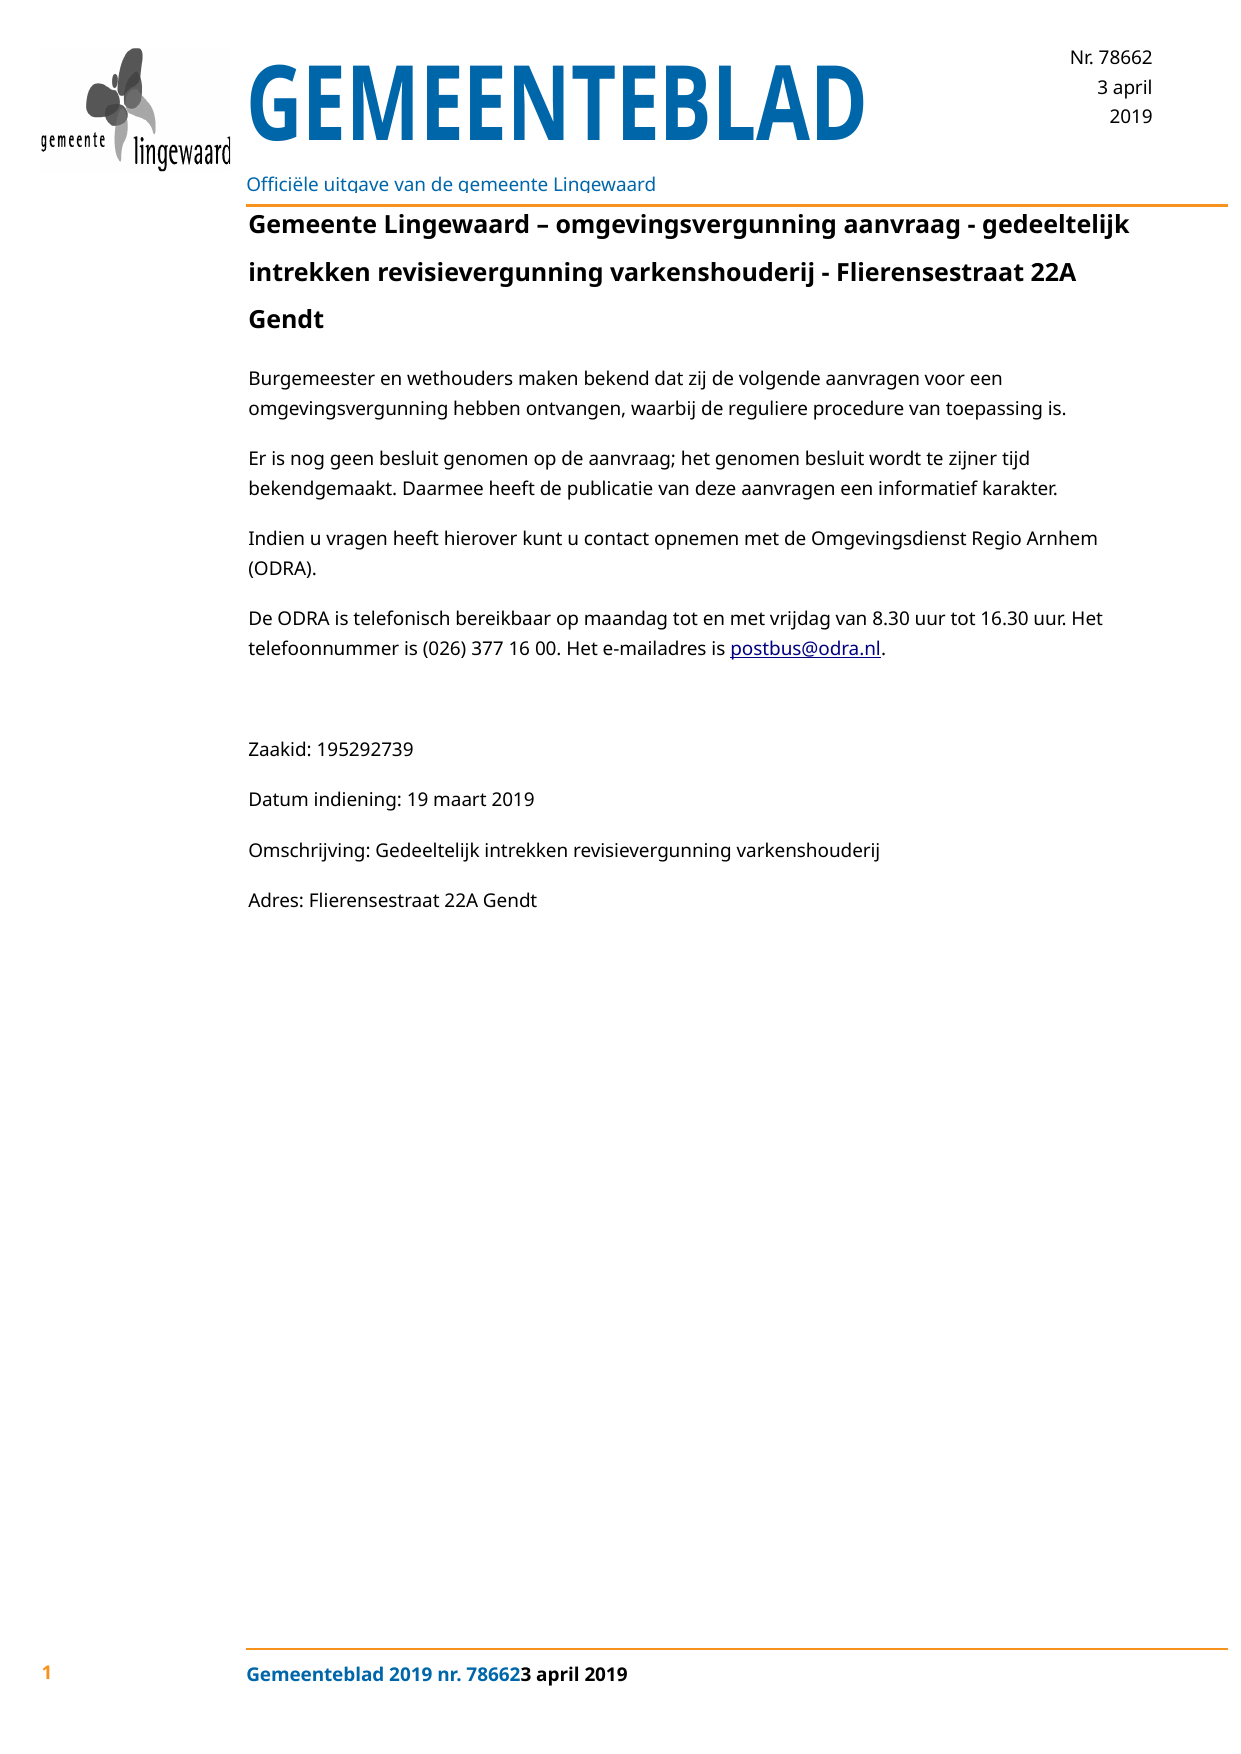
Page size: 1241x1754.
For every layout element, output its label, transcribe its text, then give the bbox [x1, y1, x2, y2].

text Datum indiening: 19 maart 2019 [248, 786, 1152, 812]
text Burgemeester en wethouders maken bekend dat zij de volgende aanvragen voor een omgevingsvergunning hebben ontvangen, waarbij de reguliere procedure van toepassing is. [248, 366, 1152, 421]
text De ODRA is telefonisch bereikbaar op maandag tot en met vrijdag van 8.30 uur tot 16.30 uur. Het telefoonnummer is (026) 377 16 00. Het e-mailadres is postbus@odra.nl. [248, 606, 1152, 661]
picture [41, 47, 231, 172]
text Adres: Flierensestraat 22A Gendt [248, 887, 1152, 913]
text Gemeente Lingewaard – omgevingsvergunning aanvraag - gedeeltelijk intrekken revisievergunning varkenshouderij - Flierensestraat 22A Gendt [248, 207, 1152, 336]
text Indien u vragen heeft hierover kunt u contact opnemen met de Omgevingsdienst Regio Arnhem (ODRA). [248, 526, 1152, 581]
text Omschrijving: Gedeeltelijk intrekken revisievergunning varkenshouderij [248, 837, 1152, 862]
text Er is nog geen besluit genomen op de aanvraag; het genomen besluit wordt te zijner tijd bekendgemaakt. Daarmee heeft de publicatie van deze aanvragen een informatief karakter. [248, 446, 1152, 501]
text Zaakid: 195292739 [248, 736, 1152, 762]
